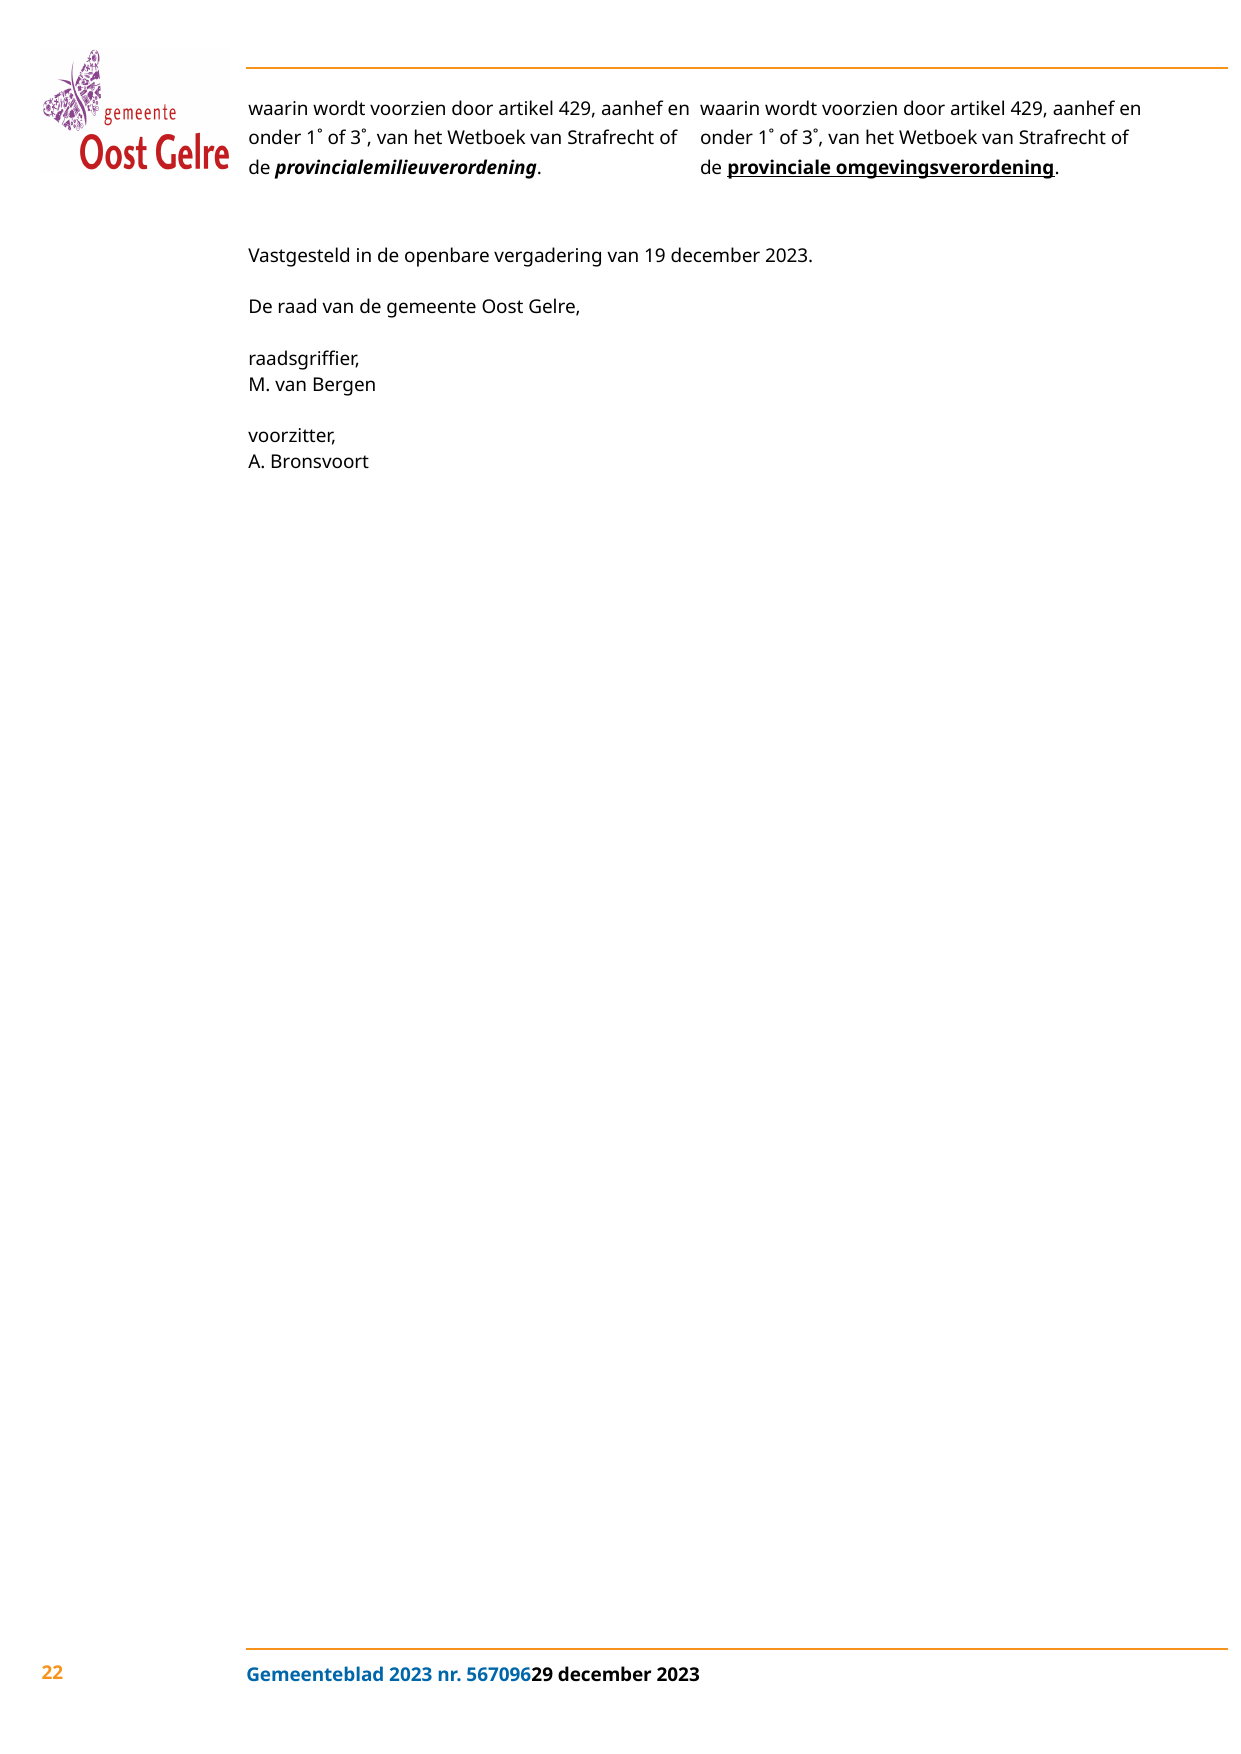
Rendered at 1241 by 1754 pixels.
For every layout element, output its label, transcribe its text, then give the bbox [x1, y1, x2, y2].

text raadsgriffier, [248, 345, 1152, 371]
text Vastgesteld in de openbare vergadering van 19 december 2023. [248, 242, 1152, 268]
text M. van Bergen [248, 371, 1152, 396]
text De raad van de gemeente Oost Gelre, [248, 293, 1152, 319]
text voorzitter, [248, 422, 1152, 448]
text A. Bronsvoort [248, 448, 1152, 474]
picture [41, 47, 231, 172]
table_header waarin wordt voorzien door artikel 429, aanhef en onder 1˚ of 3˚, van het Wetboek van Strafrecht of de provinciale omgevingsverordening. [700, 95, 1152, 180]
table_header waarin wordt voorzien door artikel 429, aanhef en onder 1˚ of 3˚, van het Wetboek van Strafrecht of de provincialemilieuverordening. [248, 95, 700, 180]
